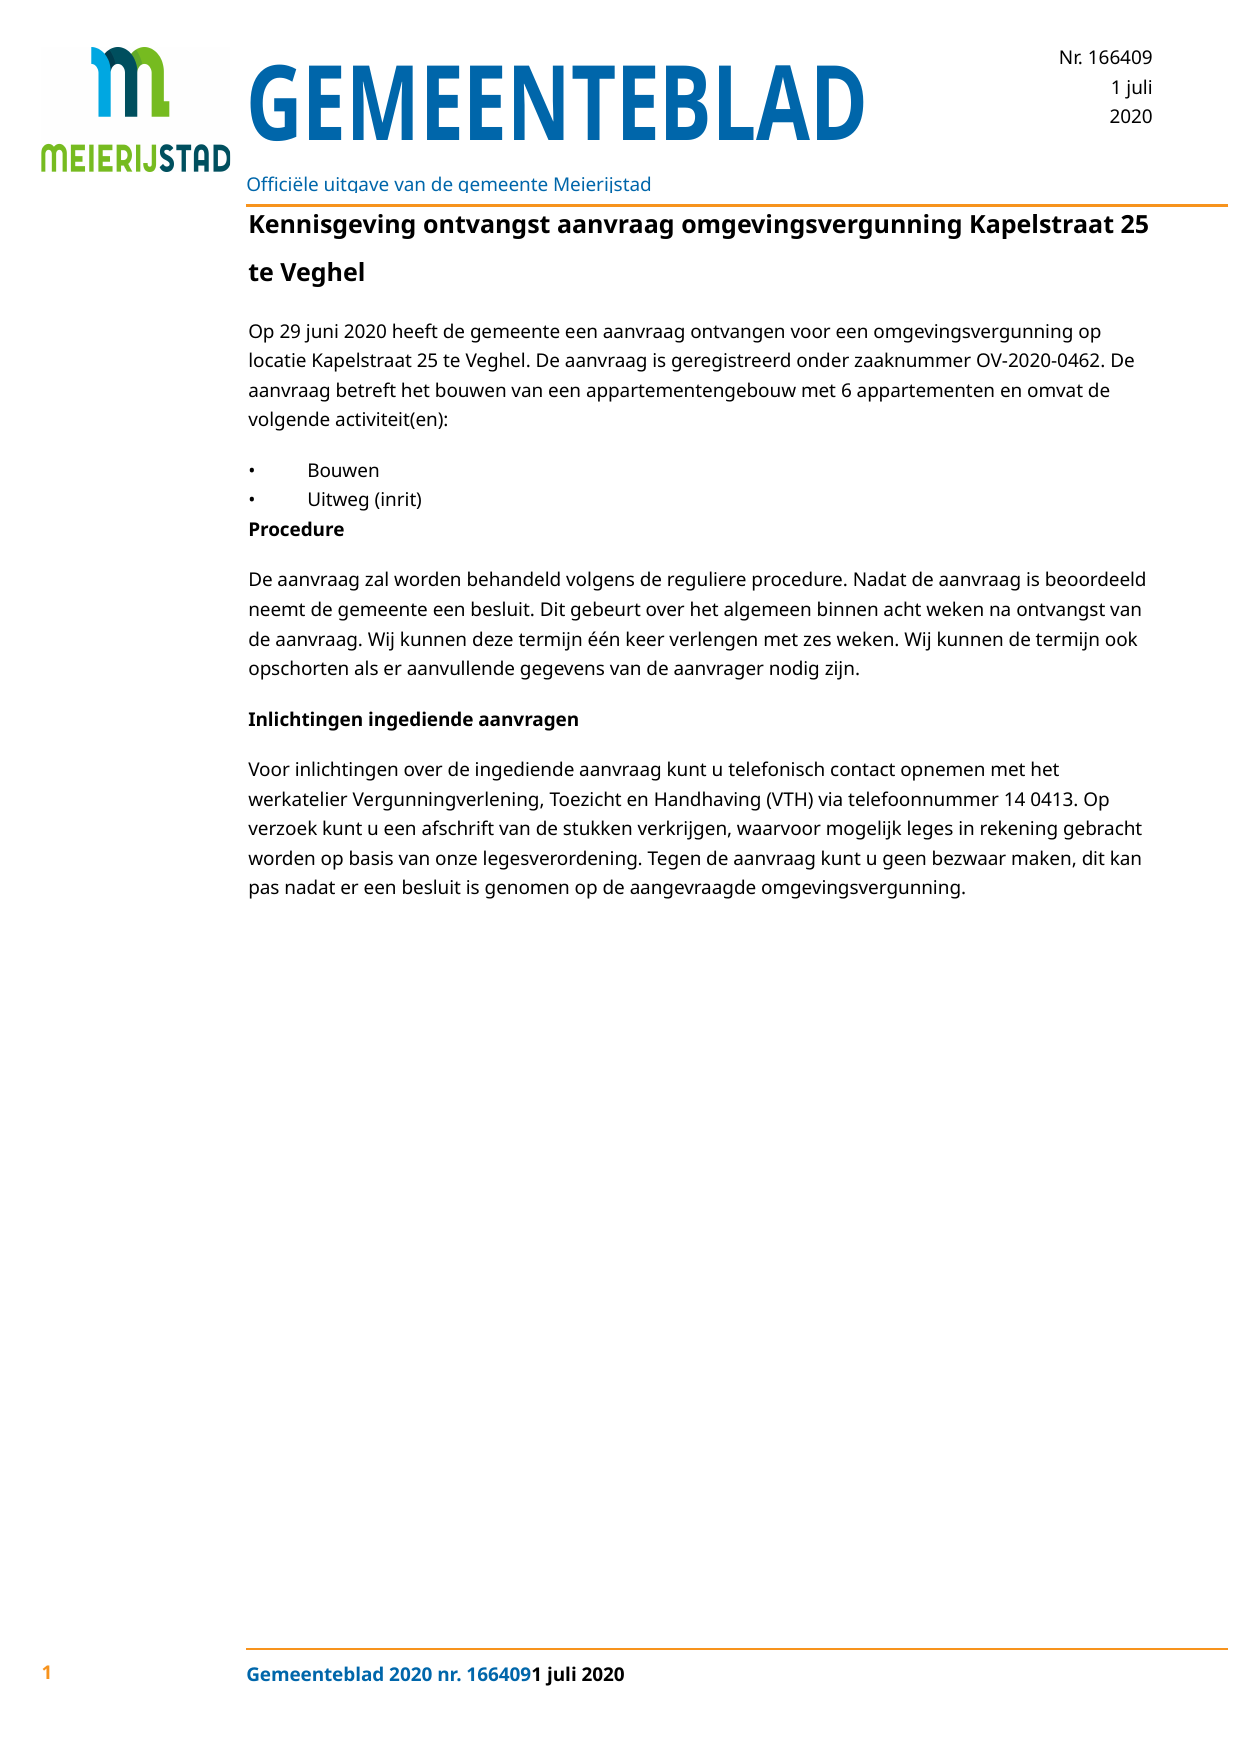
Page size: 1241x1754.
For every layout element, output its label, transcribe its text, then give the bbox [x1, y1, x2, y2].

text Voor inlichtingen over de ingediende aanvraag kunt u telefonisch contact opnemen met het werkatelier Vergunningverlening, Toezicht en Handhaving (VTH) via telefoonnummer 14 0413. Op verzoek kunt u een afschrift van de stukken verkrijgen, waarvoor mogelijk leges in rekening gebracht worden op basis van onze legesverordening. Tegen de aanvraag kunt u geen bezwaar maken, dit kan pas nadat er een besluit is genomen op de aangevraagde omgevingsvergunning. [248, 756, 1152, 900]
text Kennisgeving ontvangst aanvraag omgevingsvergunning Kapelstraat 25 te Veghel [248, 207, 1152, 288]
picture [41, 47, 231, 172]
text Op 29 juni 2020 heeft de gemeente een aanvraag ontvangen voor een omgevingsvergunning op locatie Kapelstraat 25 te Veghel. De aanvraag is geregistreerd onder zaaknummer OV-2020-0462. De aanvraag betreft het bouwen van een appartementengebouw met 6 appartementen en omvat de volgende activiteit(en): [248, 318, 1152, 432]
list Bouwen [248, 457, 1152, 483]
list Uitweg (inrit) [248, 487, 1152, 512]
text Inlichtingen ingediende aanvragen [248, 706, 1152, 732]
text Procedure [248, 516, 1152, 542]
text De aanvraag zal worden behandeld volgens de reguliere procedure. Nadat de aanvraag is beoordeeld neemt de gemeente een besluit. Dit gebeurt over het algemeen binnen acht weken na ontvangst van de aanvraag. Wij kunnen deze termijn één keer verlengen met zes weken. Wij kunnen de termijn ook opschorten als er aanvullende gegevens van de aanvrager nodig zijn. [248, 567, 1152, 681]
